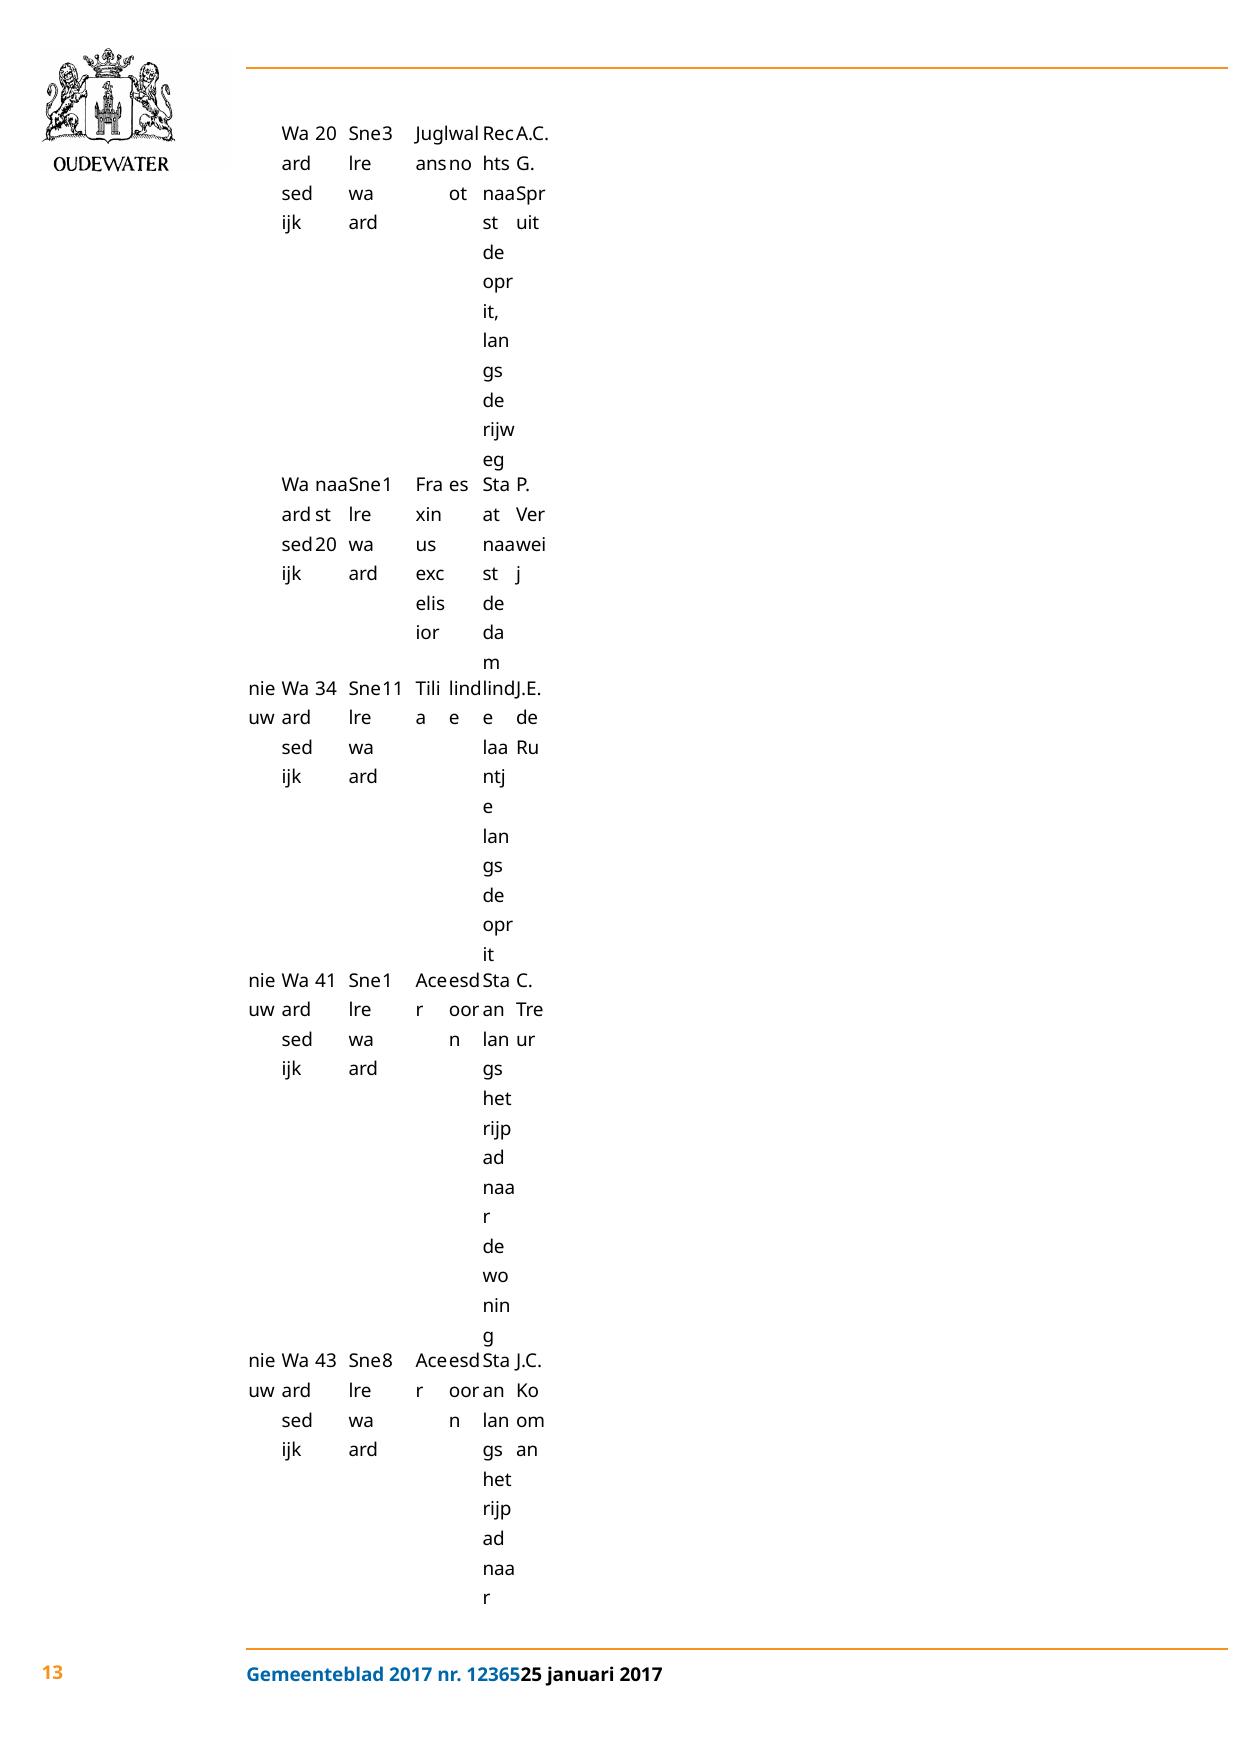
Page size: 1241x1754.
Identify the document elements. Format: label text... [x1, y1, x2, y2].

table_cell 3 [382, 121, 415, 472]
table_cell Snelrewaard [348, 1348, 382, 1610]
table_cell es [449, 472, 482, 675]
table_cell Waardsedijk [281, 472, 315, 675]
table_cell J.C. Kooman [516, 1348, 549, 1610]
table_cell nieuw [248, 967, 281, 1348]
table_cell P. Verweij [516, 472, 549, 675]
table_cell Waardsedijk [281, 121, 315, 472]
table_cell Waardsedijk [281, 675, 315, 967]
table_cell 20 [315, 121, 348, 472]
table_cell nieuw [248, 1348, 281, 1610]
table_cell [348, 95, 382, 121]
table_cell 41 [315, 967, 348, 1348]
table_cell [248, 121, 281, 472]
table_cell esdoorn [449, 967, 482, 1348]
table_cell linde [449, 675, 482, 967]
table_cell [315, 95, 348, 121]
table_cell 43 [315, 1348, 348, 1610]
table_cell Tilia [415, 675, 449, 967]
table_cell [516, 95, 549, 121]
table_cell 8 [382, 1348, 415, 1610]
table_cell Acer [415, 1348, 449, 1610]
table_cell Staat naast de dam [482, 472, 516, 675]
table_cell Waardsedijk [281, 967, 315, 1348]
table_cell Staan langs het rijpad naar de woning [482, 967, 516, 1348]
table_cell 1 [382, 472, 415, 675]
table_cell Snelrewaard [348, 967, 382, 1348]
picture [41, 47, 231, 172]
table_cell Acer [415, 967, 449, 1348]
table_cell 11 [382, 675, 415, 967]
table_cell C. Treur [516, 967, 549, 1348]
table_cell [248, 472, 281, 675]
table_cell 34 [315, 675, 348, 967]
table_cell [482, 95, 516, 121]
table_cell [449, 95, 482, 121]
table_cell Rechts naast de oprit, langs de rijweg [482, 121, 516, 472]
table_cell Snelrewaard [348, 472, 382, 675]
table_cell walnoot [449, 121, 482, 472]
table_cell Staan langs het rijpad naar [482, 1348, 516, 1610]
table_cell 1 [382, 967, 415, 1348]
table_cell Fraxinus excelisior [415, 472, 449, 675]
table_cell [248, 95, 281, 121]
table_cell naast 20 [315, 472, 348, 675]
table_cell J.E. de Ru [516, 675, 549, 967]
table_cell linde laantje langs de oprit [482, 675, 516, 967]
table_cell nieuw [248, 675, 281, 967]
table_cell Juglans [415, 121, 449, 472]
table_cell [382, 95, 415, 121]
table_cell [281, 95, 315, 121]
table_cell Waardsedijk [281, 1348, 315, 1610]
table_cell [415, 95, 449, 121]
table_cell Snelrewaard [348, 675, 382, 967]
table_cell esdoorn [449, 1348, 482, 1610]
table_cell Snelrewaard [348, 121, 382, 472]
table_cell A.C.G. Spruit [516, 121, 549, 472]
